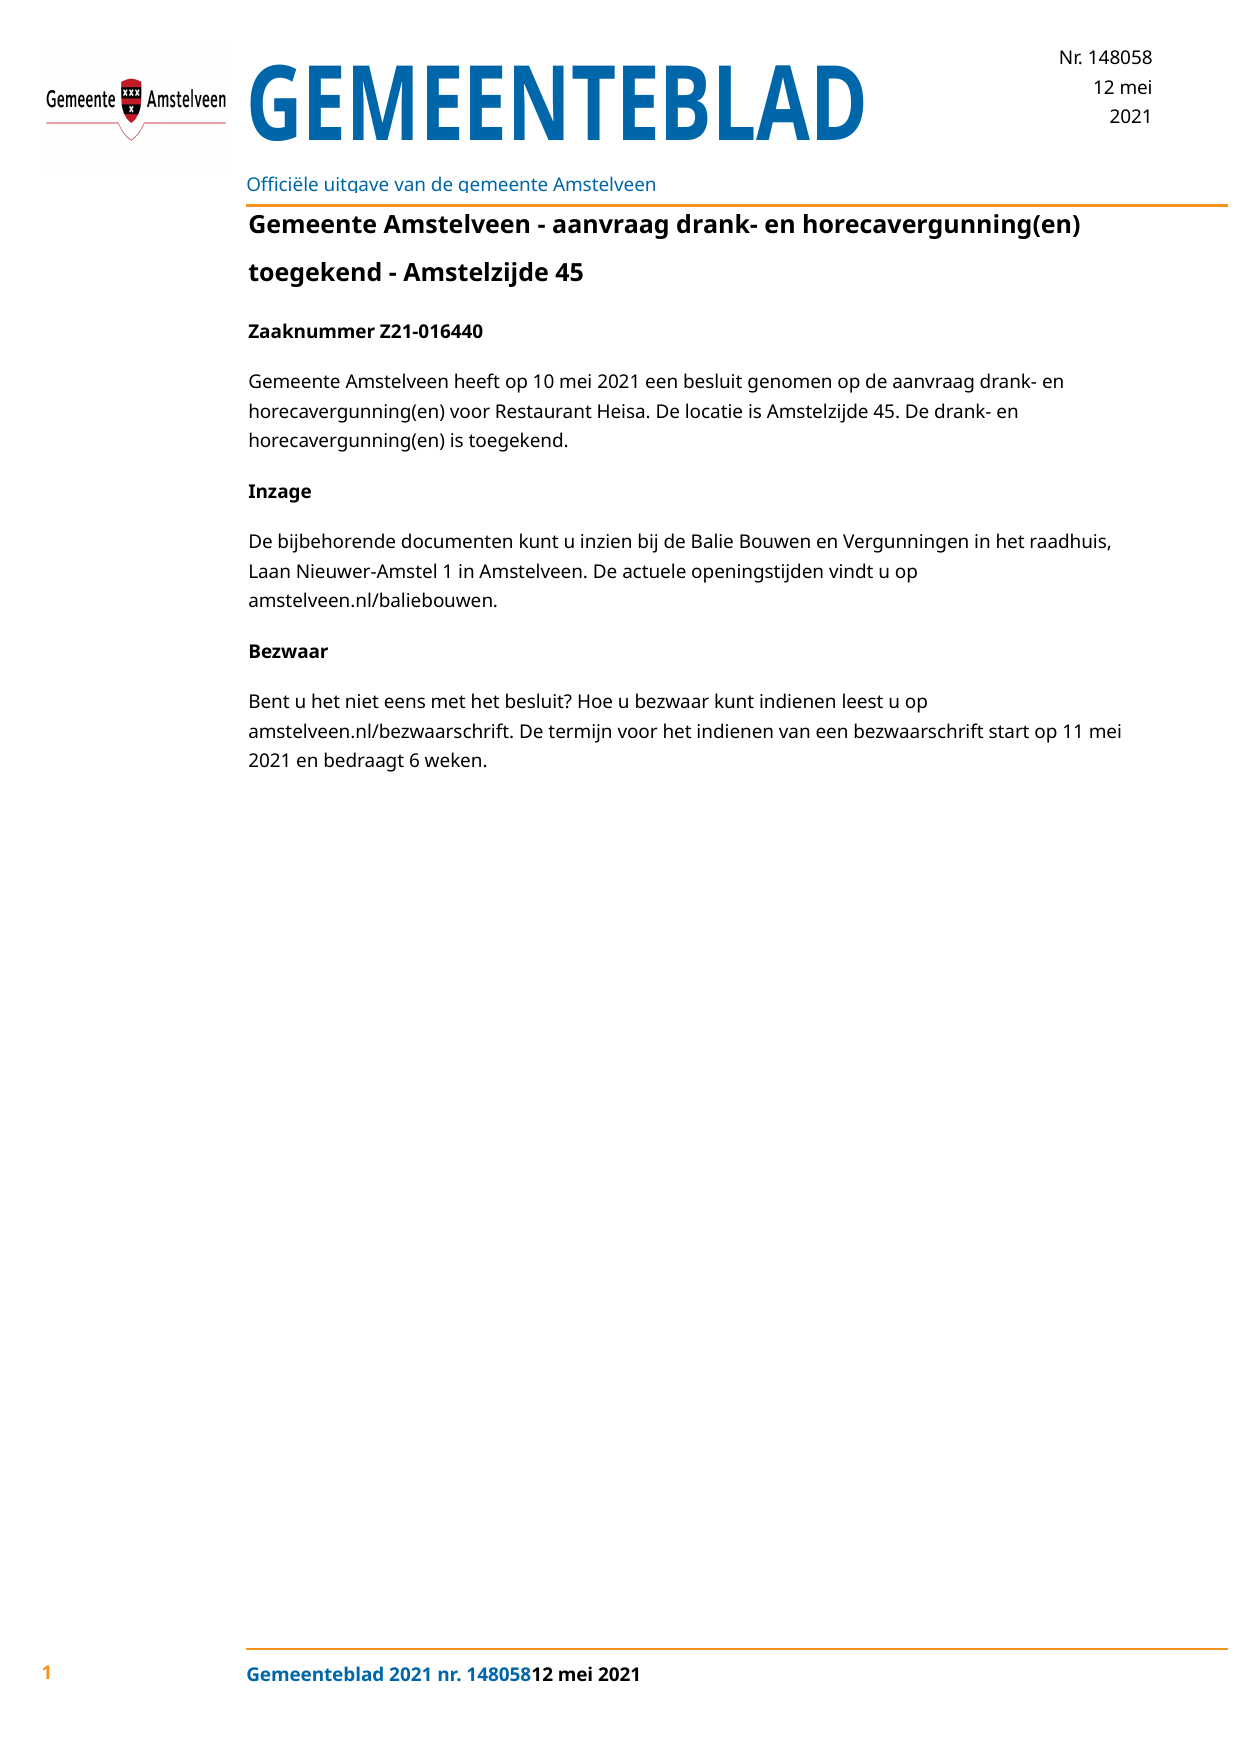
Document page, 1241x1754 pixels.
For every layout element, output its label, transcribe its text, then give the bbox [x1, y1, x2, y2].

text Bezwaar [248, 638, 1152, 664]
text Zaaknummer Z21-016440 [248, 318, 1152, 344]
text Bent u het niet eens met het besluit? Hoe u bezwaar kunt indienen leest u op amstelveen.nl/bezwaarschrift. De termijn voor het indienen van een bezwaarschrift start op 11 mei 2021 en bedraagt 6 weken. [248, 688, 1152, 773]
text Gemeente Amstelveen - aanvraag drank- en horecavergunning(en) toegekend - Amstelzijde 45 [248, 207, 1152, 288]
text Inzage [248, 478, 1152, 504]
text De bijbehorende documenten kunt u inzien bij de Balie Bouwen en Vergunningen in het raadhuis, Laan Nieuwer-Amstel 1 in Amstelveen. De actuele openingstijden vindt u op amstelveen.nl/baliebouwen. [248, 528, 1152, 613]
picture [41, 47, 231, 172]
text Gemeente Amstelveen heeft op 10 mei 2021 een besluit genomen op de aanvraag drank- en horecavergunning(en) voor Restaurant Heisa. De locatie is Amstelzijde 45. De drank- en horecavergunning(en) is toegekend. [248, 368, 1152, 453]
